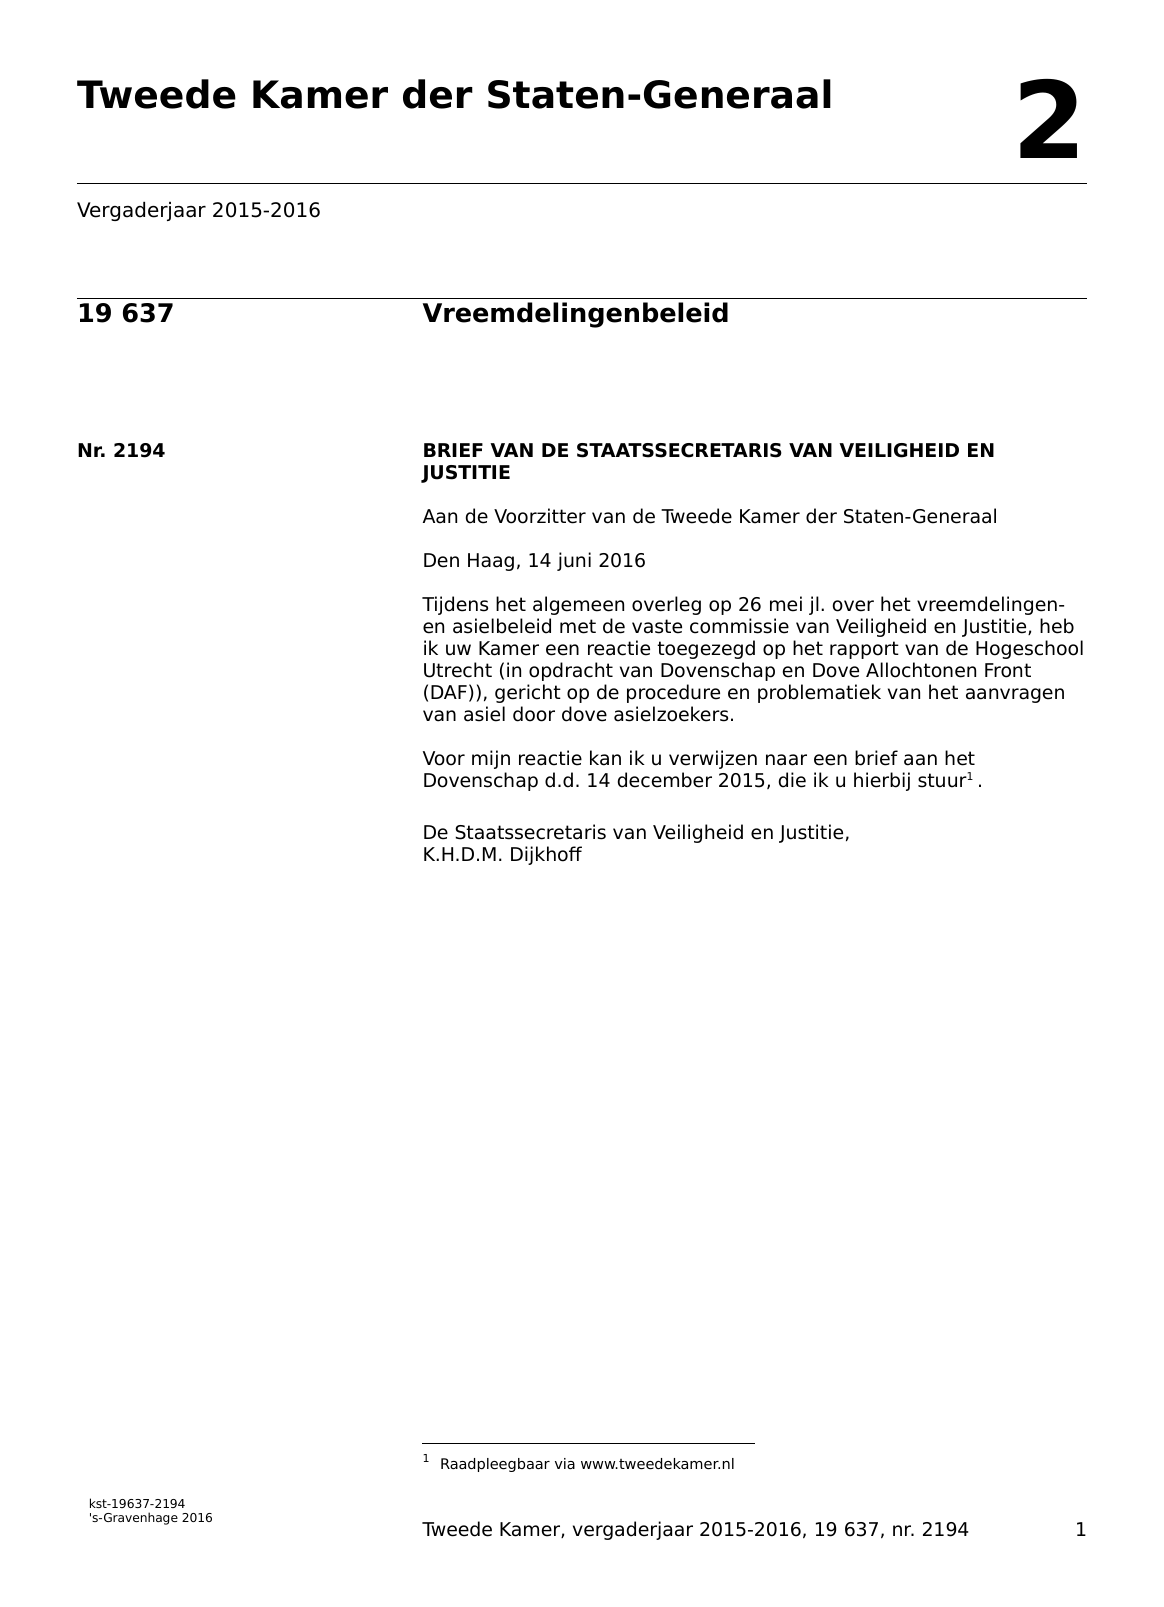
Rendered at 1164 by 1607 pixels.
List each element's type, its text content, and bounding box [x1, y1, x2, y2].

table_cell Vergaderjaar 2015-2016 [77, 184, 1087, 298]
text Raadpleegbaar via www.tweedekamer.nl [422, 1452, 1087, 1474]
text De Staatssecretaris van Veiligheid en Justitie, K.H.D.M. Dijkhoff [422, 822, 1087, 866]
table_header 2 [886, 59, 1087, 183]
subtitle Nr. 2194 BRIEF VAN DE STAATSSECRETARIS VAN VEILIGHEID EN JUSTITIE [77, 440, 1087, 484]
subtitle 19 637 Vreemdelingenbeleid [77, 299, 1087, 329]
text Aan de Voorzitter van de Tweede Kamer der Staten-Generaal [422, 506, 1087, 528]
text 's-Gravenhage 2016 [88, 1511, 323, 1525]
text Den Haag, 14 juni 2016 [422, 550, 1087, 572]
text kst-19637-2194 [88, 1497, 323, 1511]
text Tijdens het algemeen overleg op 26 mei jl. over het vreemdelingen- en asielbeleid met de vaste commissie van Veiligheid en Justitie, heb ik uw Kamer een reactie toegezegd op het rapport van de Hogeschool Utrecht (in opdracht van Dovenschap en Dove Allochtonen Front (DAF)), gericht op de procedure en problematiek van het aanvragen van asiel door dove asielzoekers. [422, 594, 1087, 726]
table_header Tweede Kamer der Staten-Generaal [77, 59, 886, 183]
text Voor mijn reactie kan ik u verwijzen naar een brief aan het Dovenschap d.d. 14 december 2015, die ik u hierbij stuur. [422, 748, 1087, 792]
